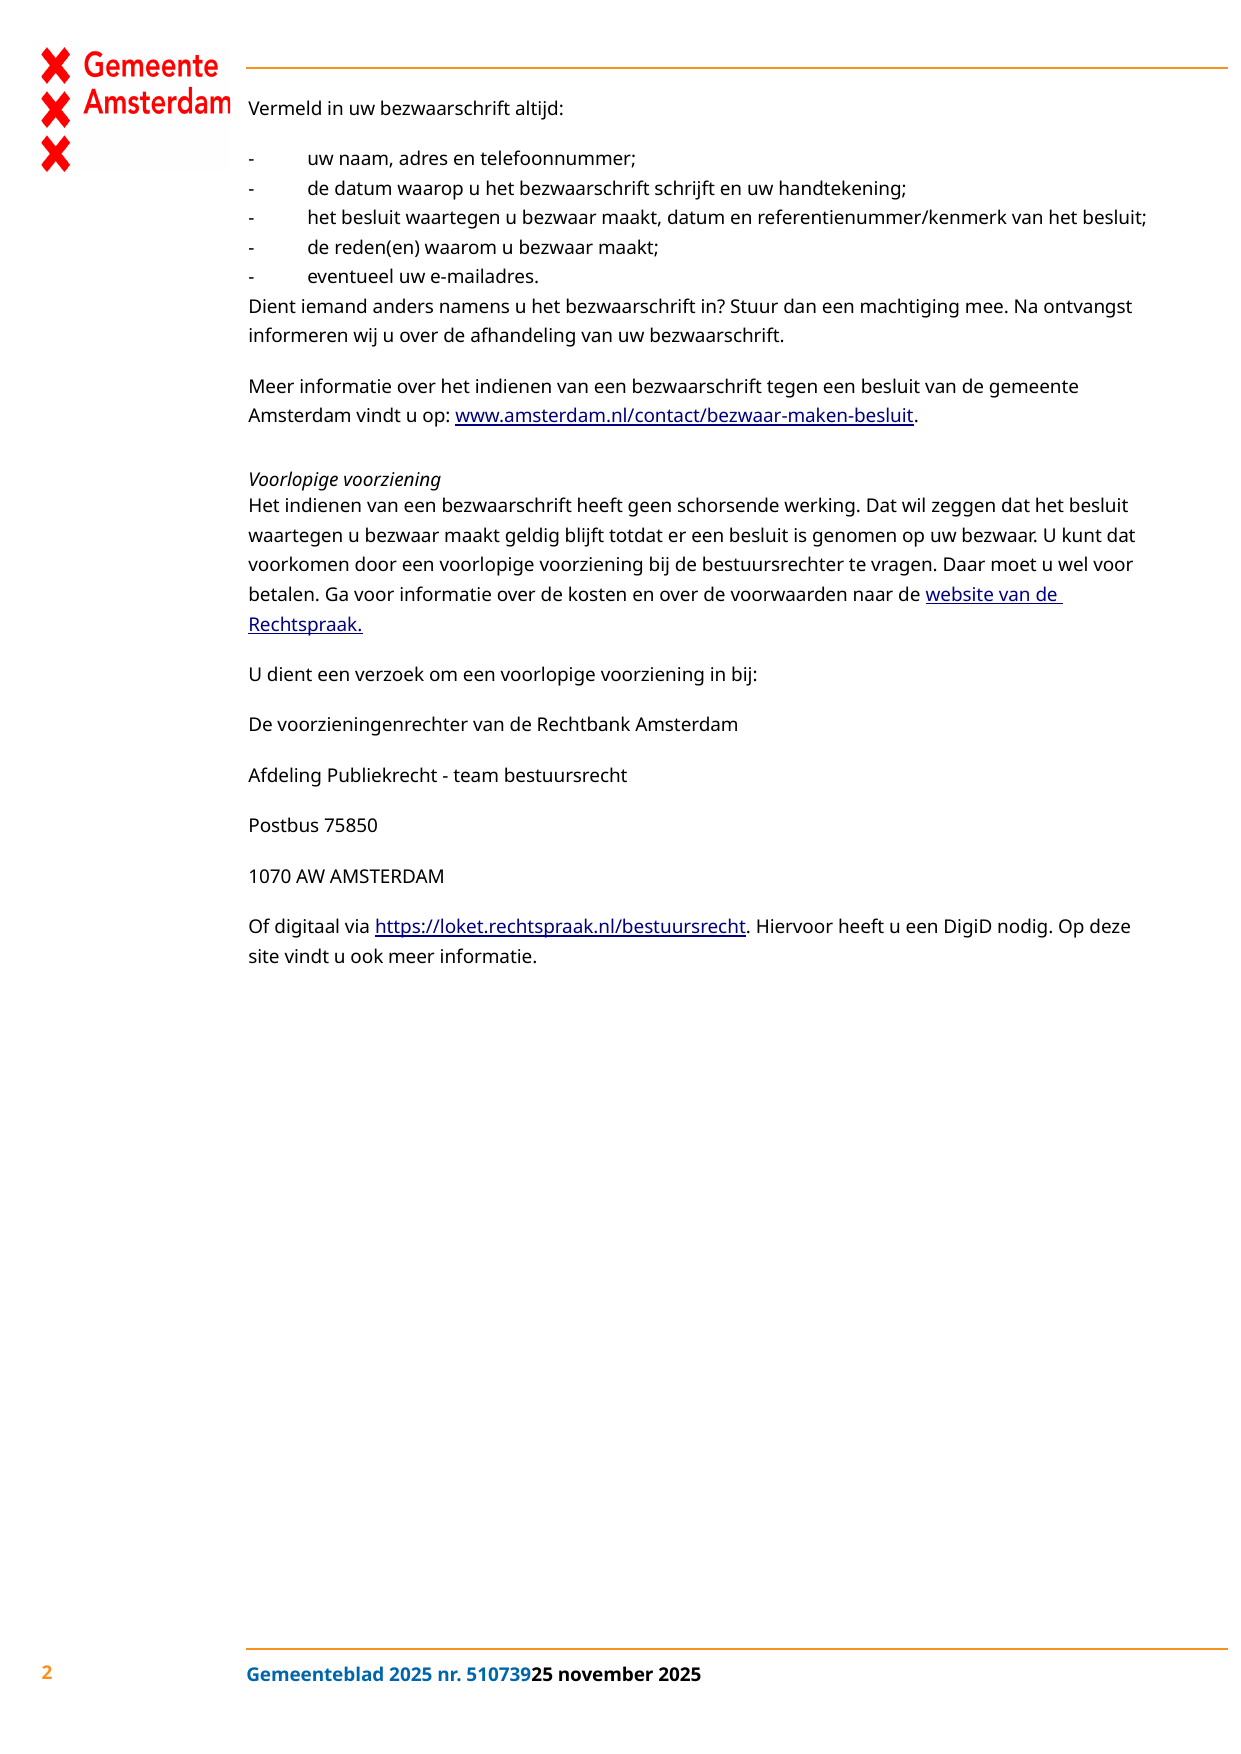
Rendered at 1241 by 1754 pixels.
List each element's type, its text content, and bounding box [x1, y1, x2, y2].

text Dient iemand anders namens u het bezwaarschrift in? Stuur dan een machtiging mee. Na ontvangst informeren wij u over de afhandeling van uw bezwaarschrift. [248, 293, 1152, 348]
text Vermeld in uw bezwaarschrift altijd: [248, 95, 1152, 121]
text Het indienen van een bezwaarschrift heeft geen schorsende werking. Dat wil zeggen dat het besluit waartegen u bezwaar maakt geldig blijft totdat er een besluit is genomen op uw bezwaar. U kunt dat voorkomen door een voorlopige voorziening bij de bestuursrechter te vragen. Daar moet u wel voor betalen. Ga voor informatie over de kosten en over de voorwaarden naar de website van de Rechtspraak. [248, 492, 1152, 636]
picture [41, 47, 231, 172]
list het besluit waartegen u bezwaar maakt, datum en referentienummer/kenmerk van het besluit; [248, 204, 1152, 230]
list de datum waarop u het bezwaarschrift schrijft en uw handtekening; [248, 175, 1152, 201]
text Meer informatie over het indienen van een bezwaarschrift tegen een besluit van de gemeente Amsterdam vindt u op: www.amsterdam.nl/contact/bezwaar-maken-besluit. [248, 373, 1152, 428]
text U dient een verzoek om een voorlopige voorziening in bij: [248, 661, 1152, 687]
text 1070 AW AMSTERDAM [248, 863, 1152, 888]
text De voorzieningenrechter van de Rechtbank Amsterdam [248, 712, 1152, 737]
list eventueel uw e-mailadres. [248, 263, 1152, 289]
text Afdeling Publiekrecht - team bestuursrecht [248, 762, 1152, 788]
text Of digitaal via https://loket.rechtspraak.nl/bestuursrecht. Hiervoor heeft u een DigiD nodig. Op deze site vindt u ook meer informatie. [248, 913, 1152, 968]
list uw naam, adres en telefoonnummer; [248, 145, 1152, 171]
text Voorlopige voorziening [248, 467, 1152, 492]
text Postbus 75850 [248, 812, 1152, 838]
list de reden(en) waarom u bezwaar maakt; [248, 234, 1152, 260]
